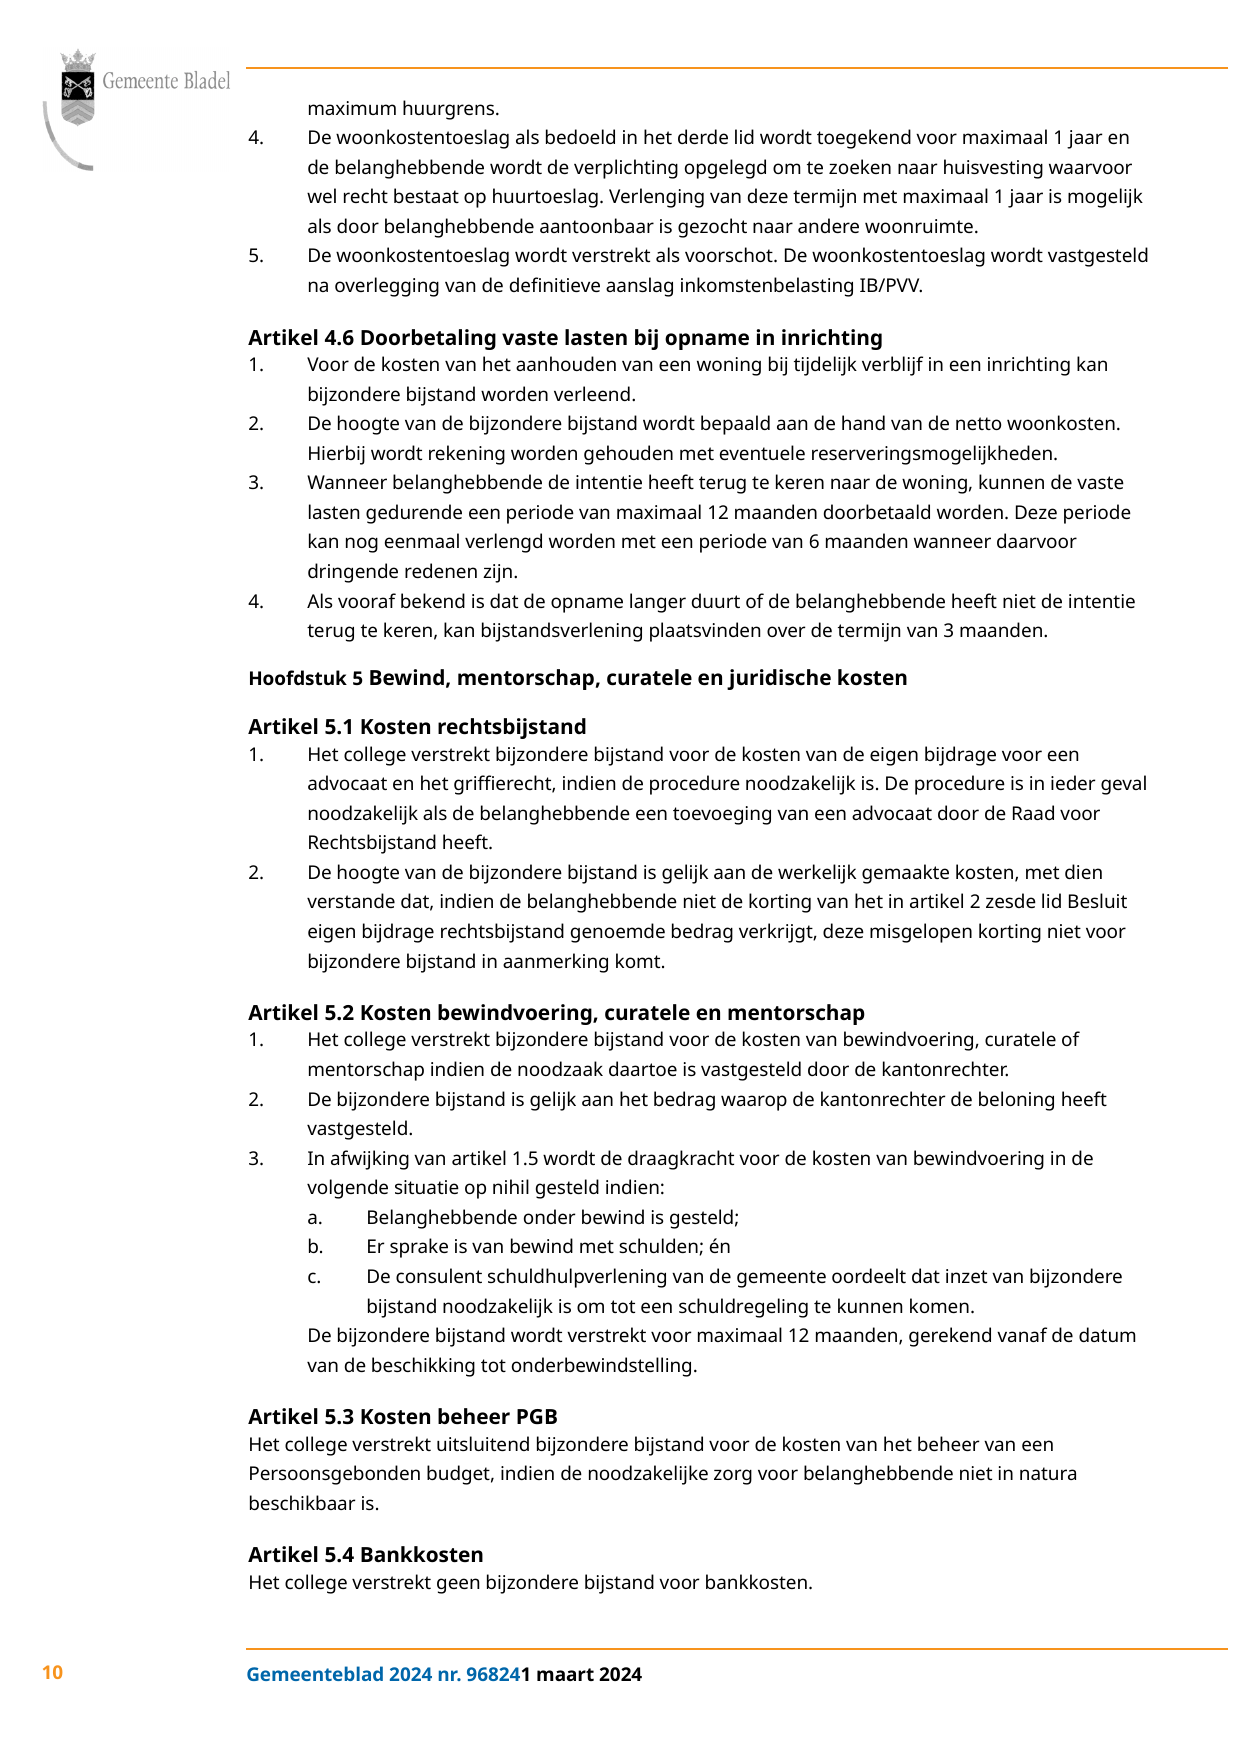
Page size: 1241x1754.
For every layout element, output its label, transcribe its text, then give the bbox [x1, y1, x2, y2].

text Artikel 4.6 Doorbetaling vaste lasten bij opname in inrichting [248, 323, 1152, 351]
list De woonkostentoeslag wordt verstrekt als voorschot. De woonkostentoeslag wordt vastgesteld na overlegging van de definitieve aanslag inkomstenbelasting IB/PVV. [248, 243, 1152, 298]
list Het college verstrekt bijzondere bijstand voor de kosten van de eigen bijdrage voor een advocaat en het griffierecht, indien de procedure noodzakelijk is. De procedure is in ieder geval noodzakelijk als de belanghebbende een toevoeging van een advocaat door de Raad voor Rechtsbijstand heeft. [248, 741, 1152, 855]
list De bijzondere bijstand is gelijk aan het bedrag waarop de kantonrechter de beloning heeft vastgesteld. [248, 1086, 1152, 1141]
text Artikel 5.1 Kosten rechtsbijstand [248, 712, 1152, 741]
list Voor de kosten van het aanhouden van een woning bij tijdelijk verblijf in een inrichting kan bijzondere bijstand worden verleend. [248, 351, 1152, 406]
list Wanneer belanghebbende de intentie heeft terug te keren naar de woning, kunnen de vaste lasten gedurende een periode van maximaal 12 maanden doorbetaald worden. Deze periode kan nog eenmaal verlengd worden met een periode van 6 maanden wanneer daarvoor dringende redenen zijn. [248, 469, 1152, 584]
list De bijzondere bijstand wordt verstrekt voor maximaal 12 maanden, gerekend vanaf de datum van de beschikking tot onderbewindstelling. [248, 1322, 1152, 1378]
list De hoogte van de bijzondere bijstand wordt bepaald aan de hand van de netto woonkosten. Hierbij wordt rekening worden gehouden met eventuele reserveringsmogelijkheden. [248, 410, 1152, 466]
list De woonkostentoeslag als bedoeld in het derde lid wordt toegekend voor maximaal 1 jaar en de belanghebbende wordt de verplichting opgelegd om te zoeken naar huisvesting waarvoor wel recht bestaat op huurtoeslag. Verlenging van deze termijn met maximaal 1 jaar is mogelijk als door belanghebbende aantoonbaar is gezocht naar andere woonruimte. [248, 124, 1152, 239]
list In afwijking van artikel 1.5 wordt de draagkracht voor de kosten van bewindvoering in de volgende situatie op nihil gesteld indien: [248, 1145, 1152, 1200]
text Het college verstrekt uitsluitend bijzondere bijstand voor de kosten van het beheer van een Persoonsgebonden budget, indien de noodzakelijke zorg voor belanghebbende niet in natura beschikbaar is. [248, 1431, 1152, 1516]
list De consulent schuldhulpverlening van de gemeente oordeelt dat inzet van bijzondere bijstand noodzakelijk is om tot een schuldregeling te kunnen komen. [307, 1263, 1152, 1319]
list maximum huurgrens. [248, 95, 1152, 121]
list Belanghebbende onder bewind is gesteld; [307, 1204, 1152, 1230]
text Artikel 5.3 Kosten beheer PGB [248, 1402, 1152, 1431]
text Artikel 5.2 Kosten bewindvoering, curatele en mentorschap [248, 998, 1152, 1027]
list Het college verstrekt bijzondere bijstand voor de kosten van bewindvoering, curatele of mentorschap indien de noodzaak daartoe is vastgesteld door de kantonrechter. [248, 1027, 1152, 1082]
text Artikel 5.4 Bankkosten [248, 1541, 1152, 1569]
list Als vooraf bekend is dat de opname langer duurt of de belanghebbende heeft niet de intentie terug te keren, kan bijstandsverlening plaatsvinden over de termijn van 3 maanden. [248, 588, 1152, 643]
list Er sprake is van bewind met schulden; én [307, 1234, 1152, 1259]
list De hoogte van de bijzondere bijstand is gelijk aan de werkelijk gemaakte kosten, met dien verstande dat, indien de belanghebbende niet de korting van het in artikel 2 zesde lid Besluit eigen bijdrage rechtsbijstand genoemde bedrag verkrijgt, deze misgelopen korting niet voor bijzondere bijstand in aanmerking komt. [248, 859, 1152, 973]
picture [41, 47, 231, 172]
text Hoofdstuk 5 Bewind, mentorschap, curatele en juridische kosten [248, 663, 1152, 691]
text Het college verstrekt geen bijzondere bijstand voor bankkosten. [248, 1569, 1152, 1595]
